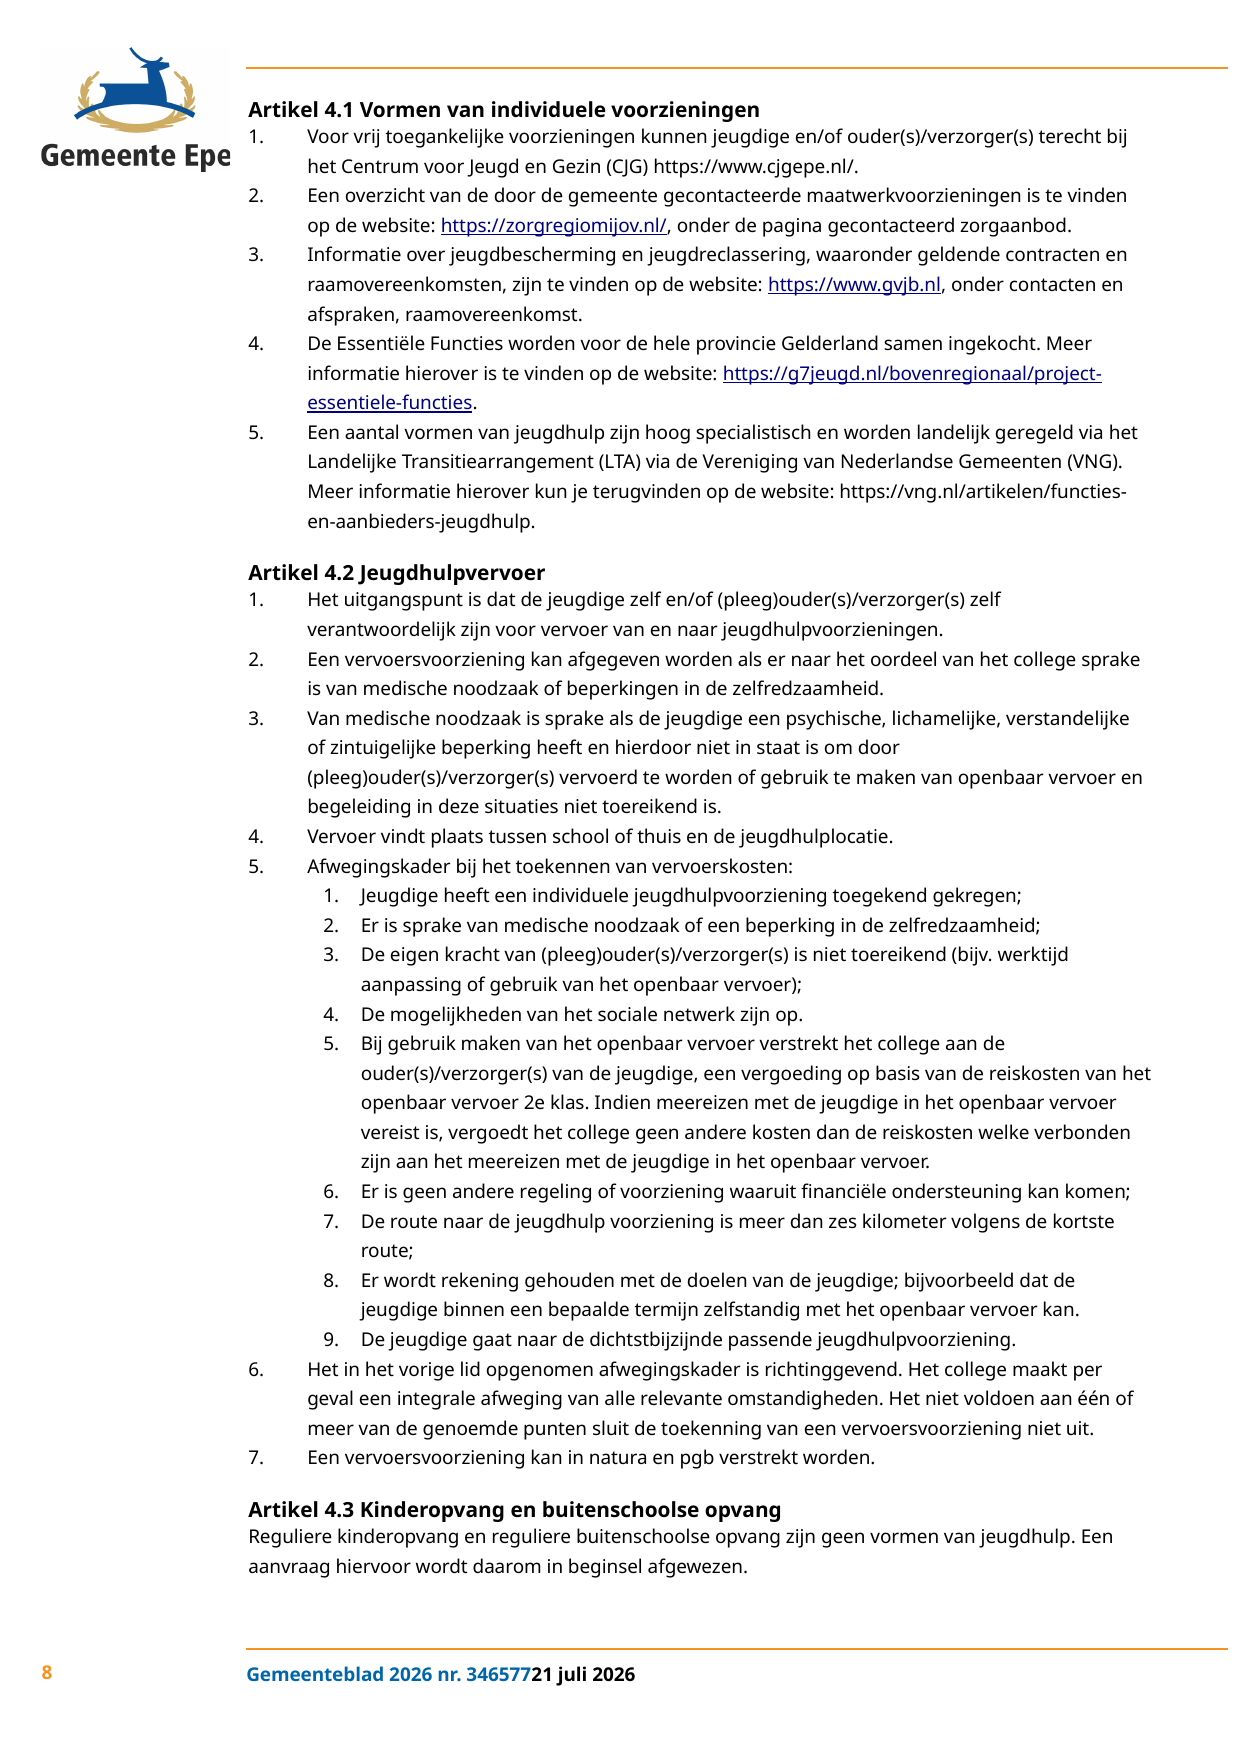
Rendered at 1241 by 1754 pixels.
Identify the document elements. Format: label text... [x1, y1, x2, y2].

list De Essentiële Functies worden voor de hele provincie Gelderland samen ingekocht. Meer informatie hierover is te vinden op de website: https://g7jeugd.nl/bovenregionaal/project-essentiele-functies. [248, 330, 1152, 415]
picture [41, 47, 231, 172]
list Afwegingskader bij het toekennen van vervoerskosten: [248, 853, 1152, 879]
list Jeugdige heeft een individuele jeugdhulpvoorziening toegekend gekregen; [323, 882, 1152, 908]
list De mogelijkheden van het sociale netwerk zijn op. [323, 1001, 1152, 1027]
list Het uitgangspunt is dat de jeugdige zelf en/of (pleeg)ouder(s)/verzorger(s) zelf verantwoordelijk zijn voor vervoer van en naar jeugdhulpvoorzieningen. [248, 587, 1152, 642]
list Een vervoersvoorziening kan afgegeven worden als er naar het oordeel van het college sprake is van medische noodzaak of beperkingen in de zelfredzaamheid. [248, 646, 1152, 701]
list Een aantal vormen van jeugdhulp zijn hoog specialistisch en worden landelijk geregeld via het Landelijke Transitiearrangement (LTA) via de Vereniging van Nederlandse Gemeenten (VNG). Meer informatie hierover kun je terugvinden op de website: https://vng.nl/artikelen/functies-en-aanbieders-jeugdhulp. [248, 419, 1152, 533]
list Een overzicht van de door de gemeente gecontacteerde maatwerkvoorzieningen is te vinden op de website: https://zorgregiomijov.nl/, onder de pagina gecontacteerd zorgaanbod. [248, 182, 1152, 238]
list Er is geen andere regeling of voorziening waaruit financiële ondersteuning kan komen; [323, 1178, 1152, 1204]
text Artikel 4.1 Vormen van individuele voorzieningen [248, 95, 1152, 123]
list De jeugdige gaat naar de dichtstbijzijnde passende jeugdhulpvoorziening. [323, 1326, 1152, 1352]
list Er wordt rekening gehouden met de doelen van de jeugdige; bijvoorbeeld dat de jeugdige binnen een bepaalde termijn zelfstandig met het openbaar vervoer kan. [323, 1267, 1152, 1322]
text Reguliere kinderopvang en reguliere buitenschoolse opvang zijn geen vormen van jeugdhulp. Een aanvraag hiervoor wordt daarom in beginsel afgewezen. [248, 1523, 1152, 1579]
list De route naar de jeugdhulp voorziening is meer dan zes kilometer volgens de kortste route; [323, 1208, 1152, 1263]
list Voor vrij toegankelijke voorzieningen kunnen jeugdige en/of ouder(s)/verzorger(s) terecht bij het Centrum voor Jeugd en Gezin (CJG) https://www.cjgepe.nl/. [248, 123, 1152, 178]
text Artikel 4.2 Jeugdhulpvervoer [248, 558, 1152, 587]
list Van medische noodzaak is sprake als de jeugdige een psychische, lichamelijke, verstandelijke of zintuigelijke beperking heeft en hierdoor niet in staat is om door (pleeg)ouder(s)/verzorger(s) vervoerd te worden of gebruik te maken van openbaar vervoer en begeleiding in deze situaties niet toereikend is. [248, 705, 1152, 819]
list Een vervoersvoorziening kan in natura en pgb verstrekt worden. [248, 1444, 1152, 1470]
list Informatie over jeugdbescherming en jeugdreclassering, waaronder geldende contracten en raamovereenkomsten, zijn te vinden op de website: https://www.gvjb.nl, onder contacten en afspraken, raamovereenkomst. [248, 242, 1152, 326]
text Artikel 4.3 Kinderopvang en buitenschoolse opvang [248, 1495, 1152, 1523]
list Er is sprake van medische noodzaak of een beperking in de zelfredzaamheid; [323, 912, 1152, 938]
list Vervoer vindt plaats tussen school of thuis en de jeugdhulplocatie. [248, 823, 1152, 849]
list De eigen kracht van (pleeg)ouder(s)/verzorger(s) is niet toereikend (bijv. werktijd aanpassing of gebruik van het openbaar vervoer); [323, 942, 1152, 997]
list Bij gebruik maken van het openbaar vervoer verstrekt het college aan de ouder(s)/verzorger(s) van de jeugdige, een vergoeding op basis van de reiskosten van het openbaar vervoer 2e klas. Indien meereizen met de jeugdige in het openbaar vervoer vereist is, vergoedt het college geen andere kosten dan de reiskosten welke verbonden zijn aan het meereizen met de jeugdige in het openbaar vervoer. [323, 1030, 1152, 1174]
list Het in het vorige lid opgenomen afwegingskader is richtinggevend. Het college maakt per geval een integrale afweging van alle relevante omstandigheden. Het niet voldoen aan één of meer van de genoemde punten sluit de toekenning van een vervoersvoorziening niet uit. [248, 1356, 1152, 1441]
